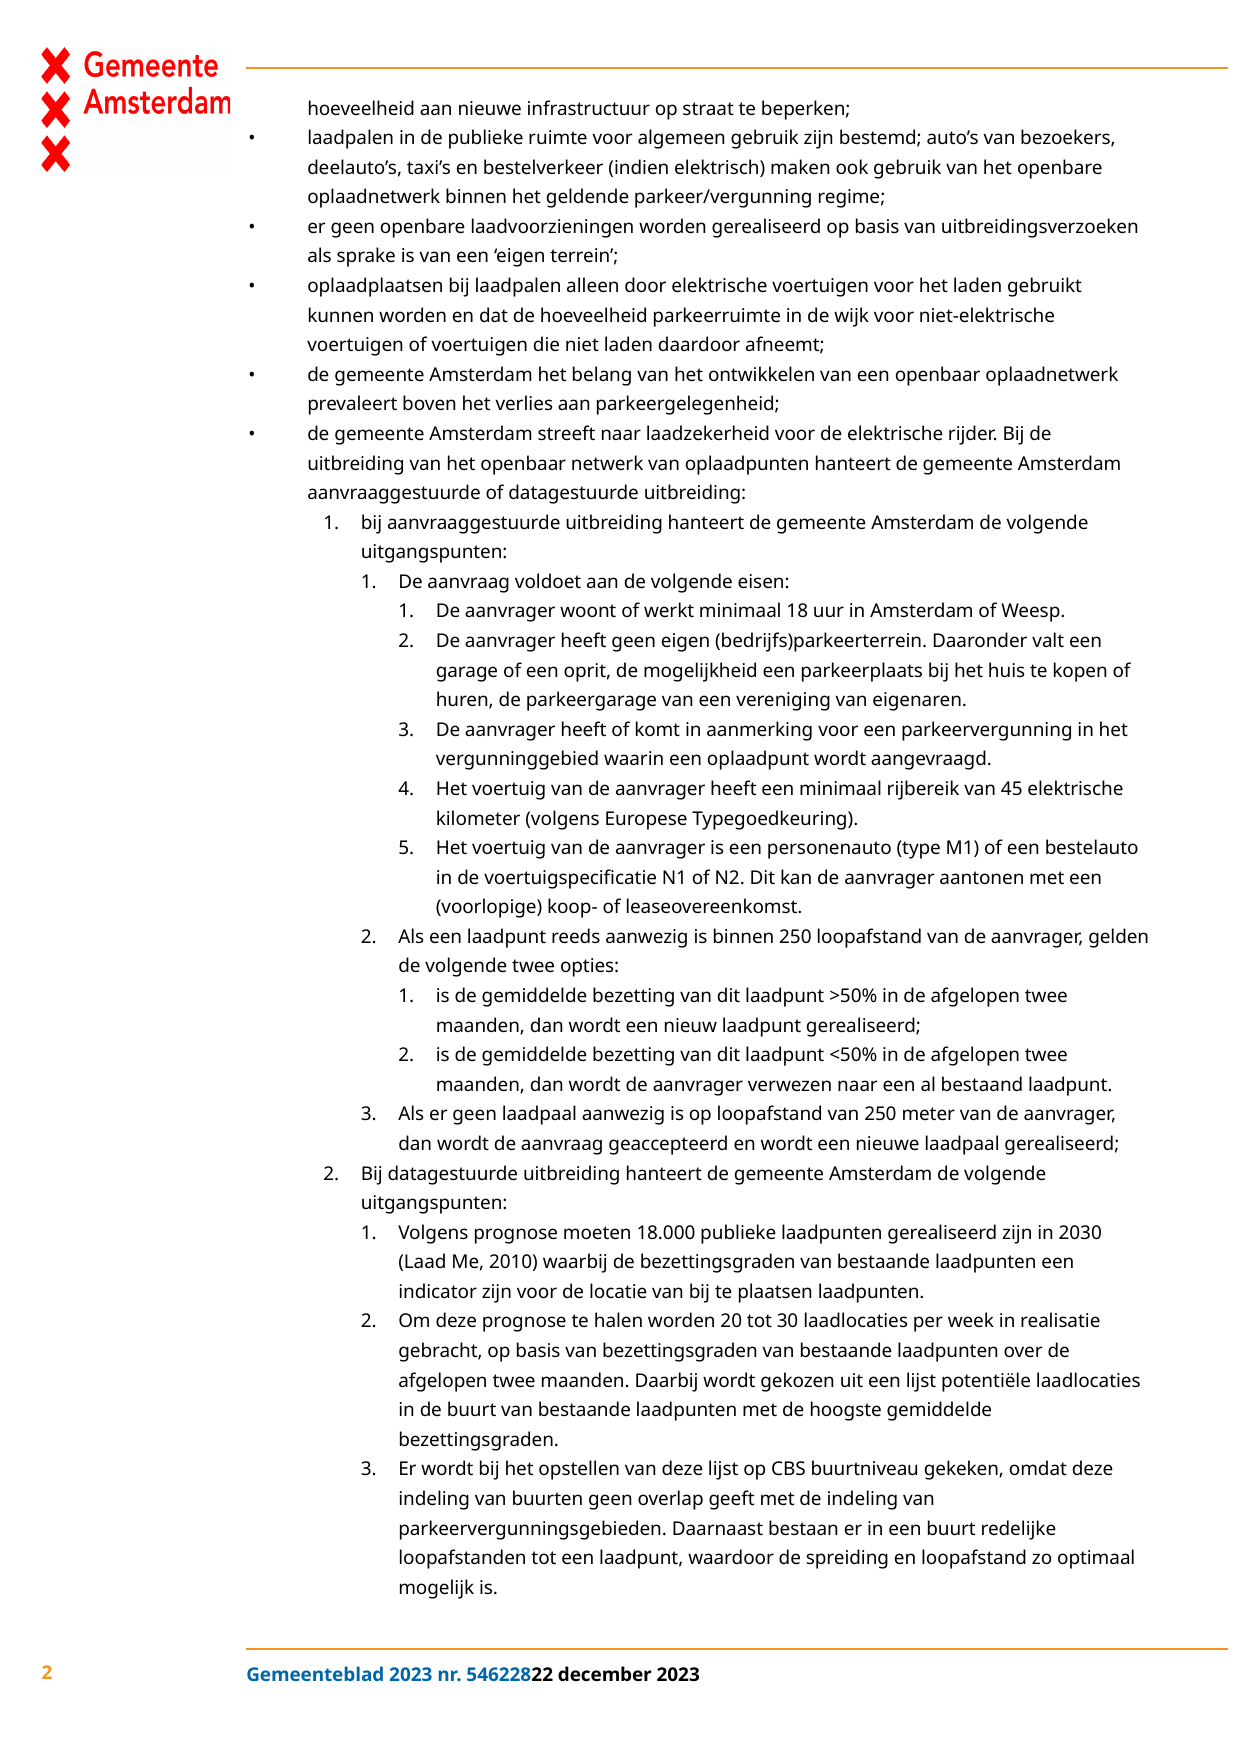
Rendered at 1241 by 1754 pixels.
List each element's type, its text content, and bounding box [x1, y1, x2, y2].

list Om deze prognose te halen worden 20 tot 30 laadlocaties per week in realisatie gebracht, op basis van bezettingsgraden van bestaande laadpunten over de afgelopen twee maanden. Daarbij wordt gekozen uit een lijst potentiële laadlocaties in de buurt van bestaande laadpunten met de hoogste gemiddelde bezettingsgraden. [361, 1308, 1152, 1452]
list De aanvrager heeft geen eigen (bedrijfs)parkeerterrein. Daaronder valt een garage of een oprit, de mogelijkheid een parkeerplaats bij het huis te kopen of huren, de parkeergarage van een vereniging van eigenaren. [398, 627, 1152, 712]
list Er wordt bij het opstellen van deze lijst op CBS buurtniveau gekeken, omdat deze indeling van buurten geen overlap geeft met de indeling van parkeervergunningsgebieden. Daarnaast bestaan er in een buurt redelijke loopafstanden tot een laadpunt, waardoor de spreiding en loopafstand zo optimaal mogelijk is. [361, 1456, 1152, 1600]
list de gemeente Amsterdam het belang van het ontwikkelen van een openbaar oplaadnetwerk prevaleert boven het verlies aan parkeergelegenheid; [248, 361, 1152, 416]
list De aanvrager heeft of komt in aanmerking voor een parkeervergunning in het vergunninggebied waarin een oplaadpunt wordt aangevraagd. [398, 716, 1152, 771]
list De aanvraag voldoet aan de volgende eisen: [361, 568, 1152, 594]
list Bij datagestuurde uitbreiding hanteert de gemeente Amsterdam de volgende uitgangspunten: [323, 1160, 1152, 1215]
list Als een laadpunt reeds aanwezig is binnen 250 loopafstand van de aanvrager, gelden de volgende twee opties: [361, 923, 1152, 978]
list Het voertuig van de aanvrager is een personenauto (type M1) of een bestelauto in de voertuigspecificatie N1 of N2. Dit kan de aanvrager aantonen met een (voorlopige) koop- of leaseovereenkomst. [398, 834, 1152, 919]
list is de gemiddelde bezetting van dit laadpunt >50% in de afgelopen twee maanden, dan wordt een nieuw laadpunt gerealiseerd; [398, 982, 1152, 1038]
list Als er geen laadpaal aanwezig is op loopafstand van 250 meter van de aanvrager, dan wordt de aanvraag geaccepteerd en wordt een nieuwe laadpaal gerealiseerd; [361, 1101, 1152, 1156]
list De aanvrager woont of werkt minimaal 18 uur in Amsterdam of Weesp. [398, 598, 1152, 623]
list is de gemiddelde bezetting van dit laadpunt <50% in de afgelopen twee maanden, dan wordt de aanvrager verwezen naar een al bestaand laadpunt. [398, 1041, 1152, 1097]
list Volgens prognose moeten 18.000 publieke laadpunten gerealiseerd zijn in 2030 (Laad Me, 2010) waarbij de bezettingsgraden van bestaande laadpunten een indicator zijn voor de locatie van bij te plaatsen laadpunten. [361, 1219, 1152, 1304]
list er geen openbare laadvoorzieningen worden gerealiseerd op basis van uitbreidingsverzoeken als sprake is van een ‘eigen terrein’; [248, 213, 1152, 268]
list bij aanvraaggestuurde uitbreiding hanteert de gemeente Amsterdam de volgende uitgangspunten: [323, 509, 1152, 564]
list oplaadplaatsen bij laadpalen alleen door elektrische voertuigen voor het laden gebruikt kunnen worden en dat de hoeveelheid parkeerruimte in de wijk voor niet-elektrische voertuigen of voertuigen die niet laden daardoor afneemt; [248, 272, 1152, 357]
list de gemeente Amsterdam streeft naar laadzekerheid voor de elektrische rijder. Bij de uitbreiding van het openbaar netwerk van oplaadpunten hanteert de gemeente Amsterdam aanvraaggestuurde of datagestuurde uitbreiding: [248, 420, 1152, 505]
list laadpalen in de publieke ruimte voor algemeen gebruik zijn bestemd; auto’s van bezoekers, deelauto’s, taxi’s en bestelverkeer (indien elektrisch) maken ook gebruik van het openbare oplaadnetwerk binnen het geldende parkeer/vergunning regime; [248, 124, 1152, 209]
list Het voertuig van de aanvrager heeft een minimaal rijbereik van 45 elektrische kilometer (volgens Europese Typegoedkeuring). [398, 775, 1152, 831]
picture [41, 47, 231, 172]
list hoeveelheid aan nieuwe infrastructuur op straat te beperken; [248, 95, 1152, 121]
